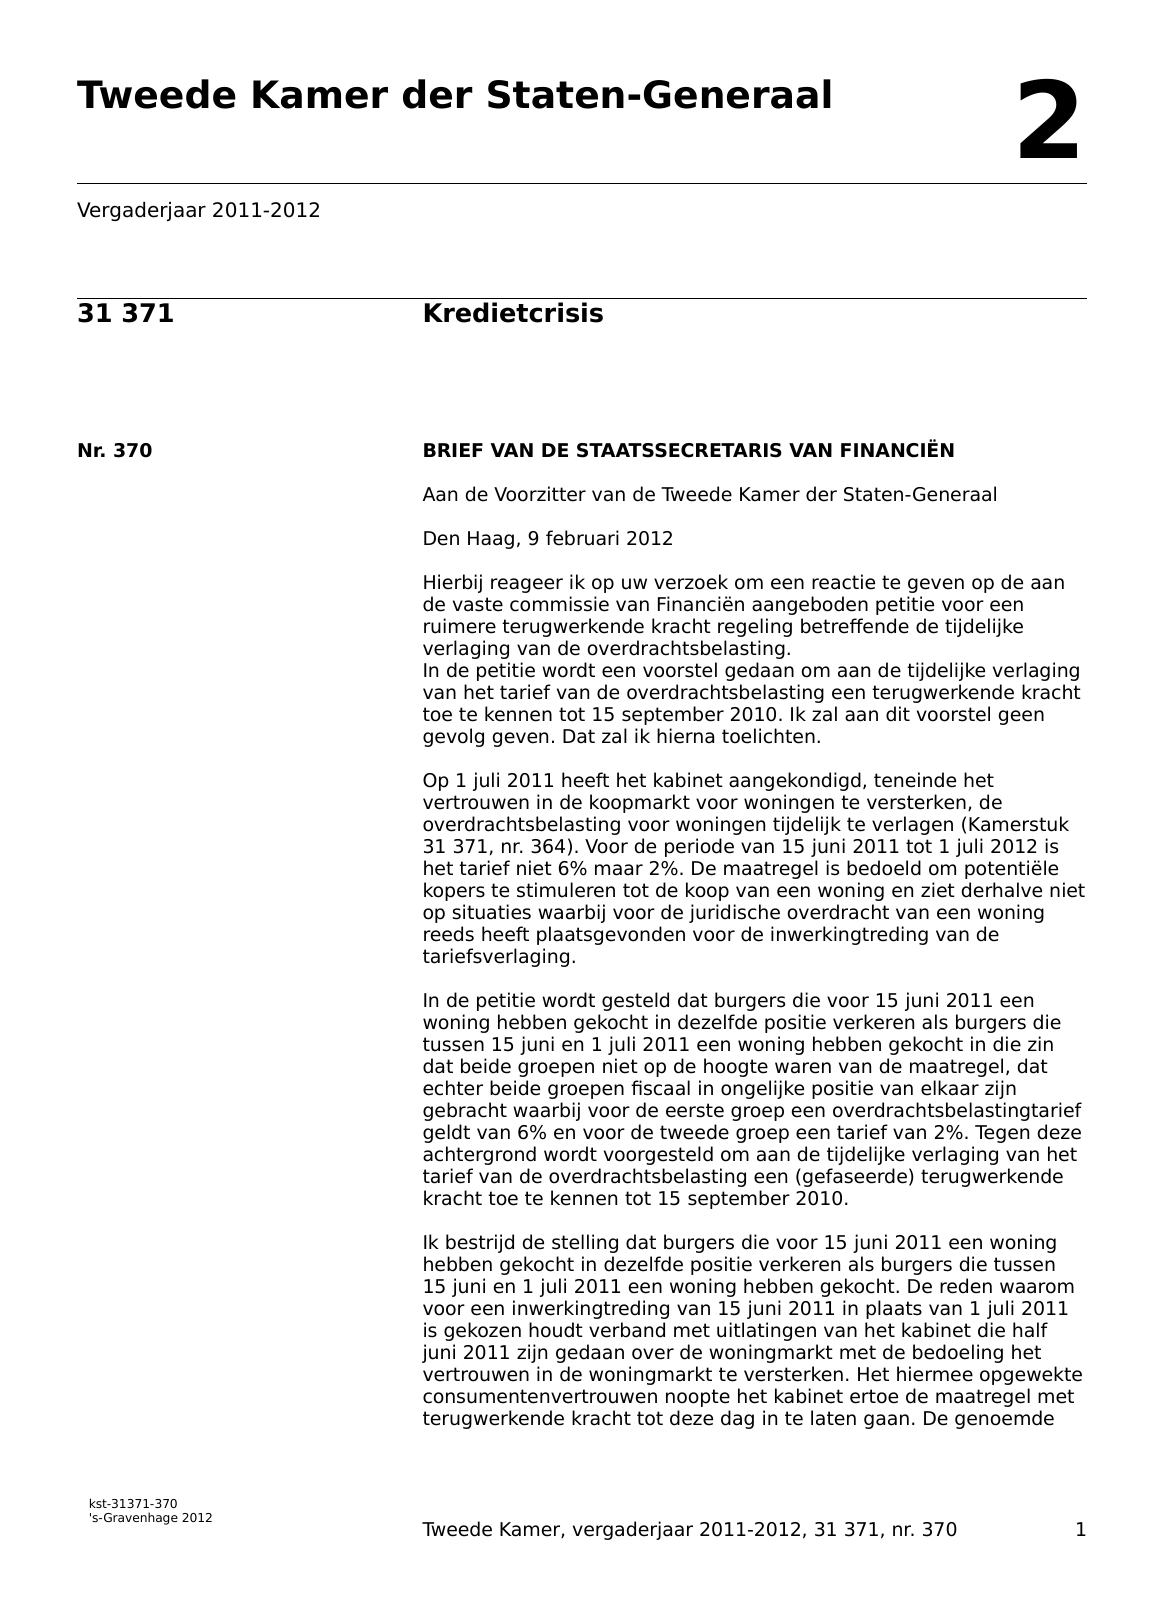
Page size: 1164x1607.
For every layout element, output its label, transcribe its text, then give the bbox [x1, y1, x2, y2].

table_header 2 [886, 59, 1087, 183]
text Ik bestrijd de stelling dat burgers die voor 15 juni 2011 een woning hebben gekocht in dezelfde positie verkeren als burgers die tussen 15 juni en 1 juli 2011 een woning hebben gekocht. De reden waarom voor een inwerkingtreding van 15 juni 2011 in plaats van 1 juli 2011 is gekozen houdt verband met uitlatingen van het kabinet die half juni 2011 zijn gedaan over de woningmarkt met de bedoeling het vertrouwen in de woningmarkt te versterken. Het hiermee opgewekte consumentenvertrouwen noopte het kabinet ertoe de maatregel met terugwerkende kracht tot deze dag in te laten gaan. De genoemde [422, 1232, 1087, 1430]
table_cell Vergaderjaar 2011-2012 [77, 184, 1087, 298]
table_header Tweede Kamer der Staten-Generaal [77, 59, 886, 183]
text 's-Gravenhage 2012 [88, 1511, 323, 1525]
text In de petitie wordt gesteld dat burgers die voor 15 juni 2011 een woning hebben gekocht in dezelfde positie verkeren als burgers die tussen 15 juni en 1 juli 2011 een woning hebben gekocht in die zin dat beide groepen niet op de hoogte waren van de maatregel, dat echter beide groepen fiscaal in ongelijke positie van elkaar zijn gebracht waarbij voor de eerste groep een overdrachtsbelastingtarief geldt van 6% en voor de tweede groep een tarief van 2%. Tegen deze achtergrond wordt voorgesteld om aan de tijdelijke verlaging van het tarief van de overdrachtsbelasting een (gefaseerde) terugwerkende kracht toe te kennen tot 15 september 2010. [422, 990, 1087, 1210]
text Op 1 juli 2011 heeft het kabinet aangekondigd, teneinde het vertrouwen in de koopmarkt voor woningen te versterken, de overdrachtsbelasting voor woningen tijdelijk te verlagen (Kamerstuk 31 371, nr. 364). Voor de periode van 15 juni 2011 tot 1 juli 2012 is het tarief niet 6% maar 2%. De maatregel is bedoeld om potentiële kopers te stimuleren tot de koop van een woning en ziet derhalve niet op situaties waarbij voor de juridische overdracht van een woning reeds heeft plaatsgevonden voor de inwerkingtreding van de tariefsverlaging. [422, 770, 1087, 968]
text In de petitie wordt een voorstel gedaan om aan de tijdelijke verlaging van het tarief van de overdrachtsbelasting een terugwerkende kracht toe te kennen tot 15 september 2010. Ik zal aan dit voorstel geen gevolg geven. Dat zal ik hierna toelichten. [422, 660, 1087, 748]
text Hierbij reageer ik op uw verzoek om een reactie te geven op de aan de vaste commissie van Financiën aangeboden petitie voor een ruimere terugwerkende kracht regeling betreffende de tijdelijke verlaging van de overdrachtsbelasting. [422, 572, 1087, 660]
text Den Haag, 9 februari 2012 [422, 528, 1087, 550]
subtitle Nr. 370 BRIEF VAN DE STAATSSECRETARIS VAN FINANCIËN [77, 440, 1087, 462]
subtitle 31 371 Kredietcrisis [77, 299, 1087, 329]
text Aan de Voorzitter van de Tweede Kamer der Staten-Generaal [422, 484, 1087, 506]
text kst-31371-370 [88, 1497, 323, 1511]
